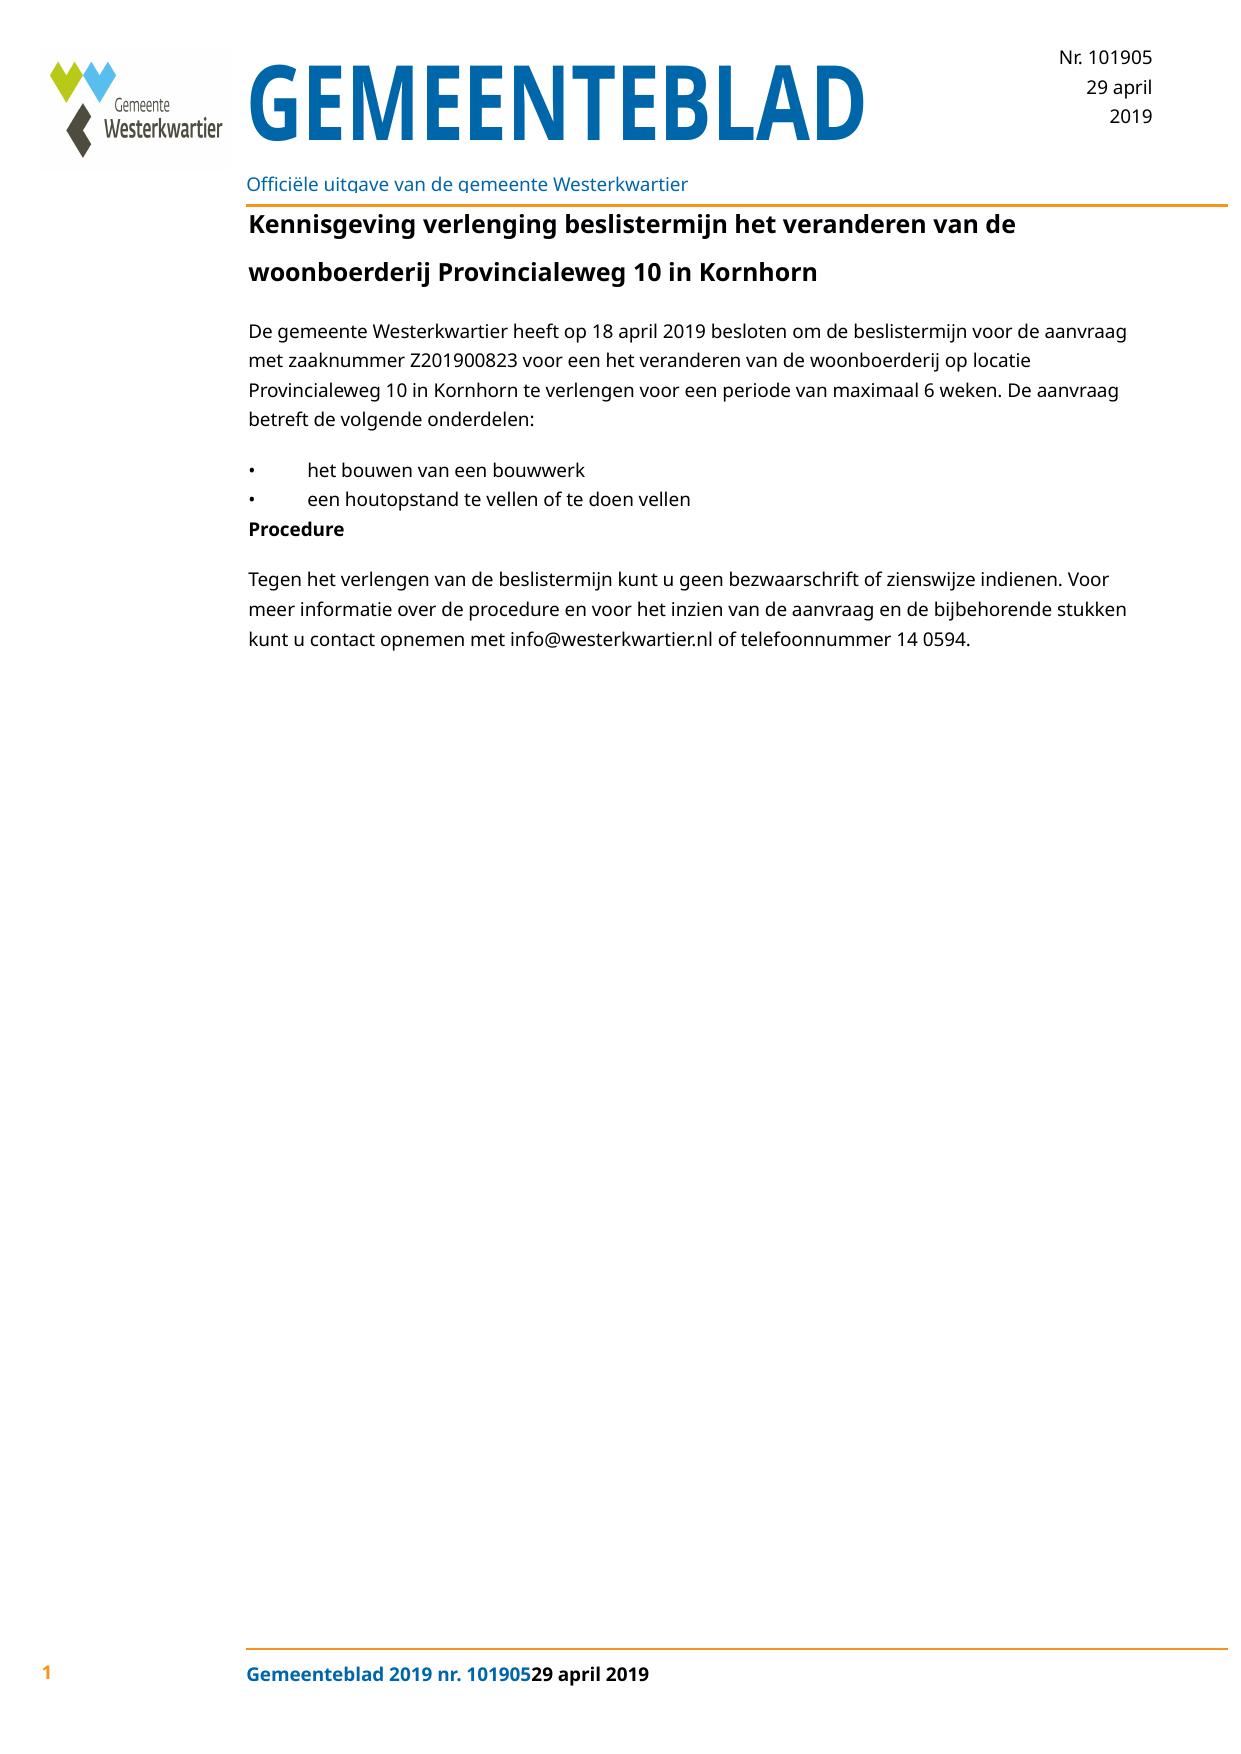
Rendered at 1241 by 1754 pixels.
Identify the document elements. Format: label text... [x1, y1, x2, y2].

picture [41, 47, 231, 172]
text Tegen het verlengen van de beslistermijn kunt u geen bezwaarschrift of zienswijze indienen. Voor meer informatie over de procedure en voor het inzien van de aanvraag en de bijbehorende stukken kunt u contact opnemen met info@westerkwartier.nl of telefoonnummer 14 0594. [248, 567, 1152, 652]
text Kennisgeving verlenging beslistermijn het veranderen van de woonboerderij Provincialeweg 10 in Kornhorn [248, 207, 1152, 288]
text Procedure [248, 516, 1152, 542]
text De gemeente Westerkwartier heeft op 18 april 2019 besloten om de beslistermijn voor de aanvraag met zaaknummer Z201900823 voor een het veranderen van de woonboerderij op locatie Provincialeweg 10 in Kornhorn te verlengen voor een periode van maximaal 6 weken. De aanvraag betreft de volgende onderdelen: [248, 318, 1152, 432]
list een houtopstand te vellen of te doen vellen [248, 487, 1152, 512]
list het bouwen van een bouwwerk [248, 457, 1152, 483]
